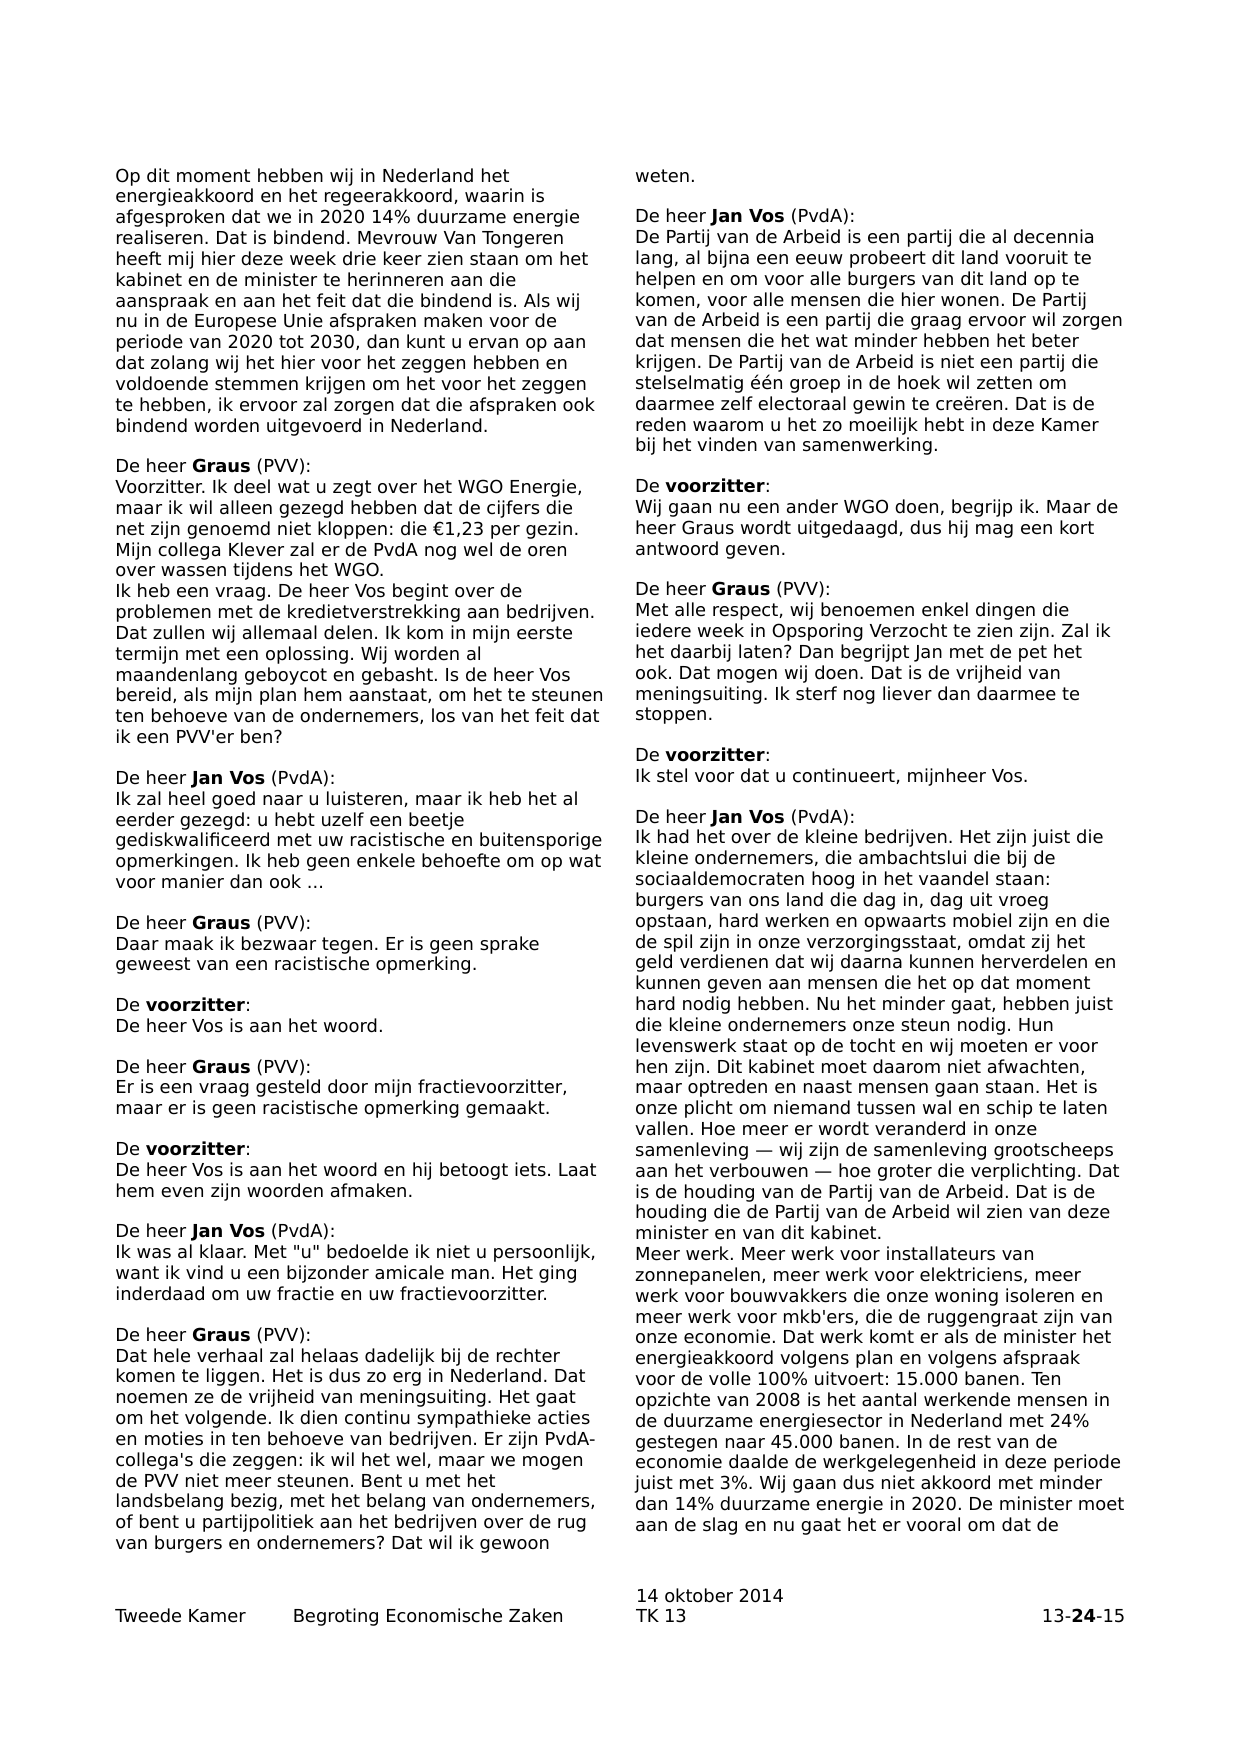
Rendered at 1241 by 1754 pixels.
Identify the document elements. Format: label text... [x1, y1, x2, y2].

text Ik was al klaar. Met "u" bedoelde ik niet u persoonlijk, want ik vind u een bijzonder amicale man. Het ging inderdaad om uw fractie en uw fractievoorzitter. [115, 1242, 605, 1304]
text De heer Jan Vos (PvdA): [635, 807, 1125, 827]
text De voorzitter: [115, 995, 605, 1016]
text De Partij van de Arbeid is een partij die al decennia lang, al bijna een eeuw probeert dit land vooruit te helpen en om voor alle burgers van dit land op te komen, voor alle mensen die hier wonen. De Partij van de Arbeid is een partij die graag ervoor wil zorgen dat mensen die het wat minder hebben het beter krijgen. De Partij van de Arbeid is niet een partij die stelselmatig één groep in de hoek wil zetten om daarmee zelf electoraal gewin te creëren. Dat is de reden waarom u het zo moeilijk hebt in deze Kamer bij het vinden van samenwerking. [635, 227, 1125, 456]
text De heer Vos is aan het woord en hij betoogt iets. Laat hem even zijn woorden afmaken. [115, 1160, 605, 1201]
text Op dit moment hebben wij in Nederland het energieakkoord en het regeerakkoord, waarin is afgesproken dat we in 2020 14% duurzame energie realiseren. Dat is bindend. Mevrouw Van Tongeren heeft mij hier deze week drie keer zien staan om het kabinet en de minister te herinneren aan die aanspraak en aan het feit dat die bindend is. Als wij nu in de Europese Unie afspraken maken voor de periode van 2020 tot 2030, dan kunt u ervan op aan dat zolang wij het hier voor het zeggen hebben en voldoende stemmen krijgen om het voor het zeggen te hebben, ik ervoor zal zorgen dat die afspraken ook bindend worden uitgevoerd in Nederland. [115, 165, 605, 436]
text Ik heb een vraag. De heer Vos begint over de problemen met de kredietverstrekking aan bedrijven. Dat zullen wij allemaal delen. Ik kom in mijn eerste termijn met een oplossing. Wij worden al maandenlang geboycot en gebasht. Is de heer Vos bereid, als mijn plan hem aanstaat, om het te steunen ten behoeve van de ondernemers, los van het feit dat ik een PVV'er ben? [115, 581, 605, 748]
text De heer Graus (PVV): [635, 579, 1125, 600]
text Meer werk. Meer werk voor installateurs van zonnepanelen, meer werk voor elektriciens, meer werk voor bouwvakkers die onze woning isoleren en meer werk voor mkb'ers, die de ruggengraat zijn van onze economie. Dat werk komt er als de minister het energieakkoord volgens plan en volgens afspraak voor de volle 100% uitvoert: 15.000 banen. Ten opzichte van 2008 is het aantal werkende mensen in de duurzame energiesector in Nederland met 24% gestegen naar 45.000 banen. In de rest van de economie daalde de werkgelegenheid in deze periode juist met 3%. Wij gaan dus niet akkoord met minder dan 14% duurzame energie in 2020. De minister moet aan de slag en nu gaat het er vooral om dat de [635, 1244, 1125, 1536]
text Wij gaan nu een ander WGO doen, begrijp ik. Maar de heer Graus wordt uitgedaagd, dus hij mag een kort antwoord geven. [635, 497, 1125, 559]
text De heer Graus (PVV): [115, 456, 605, 477]
text De heer Graus (PVV): [115, 1324, 605, 1345]
text Ik zal heel goed naar u luisteren, maar ik heb het al eerder gezegd: u hebt uzelf een beetje gediskwalificeerd met uw racistische en buitensporige opmerkingen. Ik heb geen enkele behoefte om op wat voor manier dan ook ... [115, 788, 605, 893]
text De heer Graus (PVV): [115, 913, 605, 933]
text Ik had het over de kleine bedrijven. Het zijn juist die kleine ondernemers, die ambachtslui die bij de sociaaldemocraten hoog in het vaandel staan: burgers van ons land die dag in, dag uit vroeg opstaan, hard werken en opwaarts mobiel zijn en die de spil zijn in onze verzorgingsstaat, omdat zij het geld verdienen dat wij daarna kunnen herverdelen en kunnen geven aan mensen die het op dat moment hard nodig hebben. Nu het minder gaat, hebben juist die kleine ondernemers onze steun nodig. Hun levenswerk staat op de tocht en wij moeten er voor hen zijn. Dit kabinet moet daarom niet afwachten, maar optreden en naast mensen gaan staan. Het is onze plicht om niemand tussen wal en schip te laten vallen. Hoe meer er wordt veranderd in onze samenleving — wij zijn de samenleving grootscheeps aan het verbouwen — hoe groter die verplichting. Dat is de houding van de Partij van de Arbeid. Dat is de houding die de Partij van de Arbeid wil zien van deze minister en van dit kabinet. [635, 827, 1125, 1244]
text De heer Vos is aan het woord. [115, 1016, 605, 1037]
text De heer Jan Vos (PvdA): [115, 1221, 605, 1242]
text De voorzitter: [635, 476, 1125, 497]
text Er is een vraag gesteld door mijn fractievoorzitter, maar er is geen racistische opmerking gemaakt. [115, 1077, 605, 1119]
text Voorzitter. Ik deel wat u zegt over het WGO Energie, maar ik wil alleen gezegd hebben dat de cijfers die net zijn genoemd niet kloppen: die €1,23 per gezin. Mijn collega Klever zal er de PvdA nog wel de oren over wassen tijdens het WGO. [115, 477, 605, 581]
text De heer Jan Vos (PvdA): [115, 768, 605, 788]
text weten. [635, 165, 1125, 186]
text De voorzitter: [635, 745, 1125, 766]
text Dat hele verhaal zal helaas dadelijk bij de rechter komen te liggen. Het is dus zo erg in Nederland. Dat noemen ze de vrijheid van meningsuiting. Het gaat om het volgende. Ik dien continu sympathieke acties en moties in ten behoeve van bedrijven. Er zijn PvdA-collega's die zeggen: ik wil het wel, maar we mogen de PVV niet meer steunen. Bent u met het landsbelang bezig, met het belang van ondernemers, of bent u partijpolitiek aan het bedrijven over de rug van burgers en ondernemers? Dat wil ik gewoon [115, 1345, 605, 1554]
text De heer Graus (PVV): [115, 1057, 605, 1077]
text Met alle respect, wij benoemen enkel dingen die iedere week in Opsporing Verzocht te zien zijn. Zal ik het daarbij laten? Dan begrijpt Jan met de pet het ook. Dat mogen wij doen. Dat is de vrijheid van meningsuiting. Ik sterf nog liever dan daarmee te stoppen. [635, 600, 1125, 725]
text De voorzitter: [115, 1139, 605, 1160]
text Ik stel voor dat u continueert, mijnheer Vos. [635, 766, 1125, 787]
text De heer Jan Vos (PvdA): [635, 206, 1125, 227]
text Daar maak ik bezwaar tegen. Er is geen sprake geweest van een racistische opmerking. [115, 933, 605, 975]
